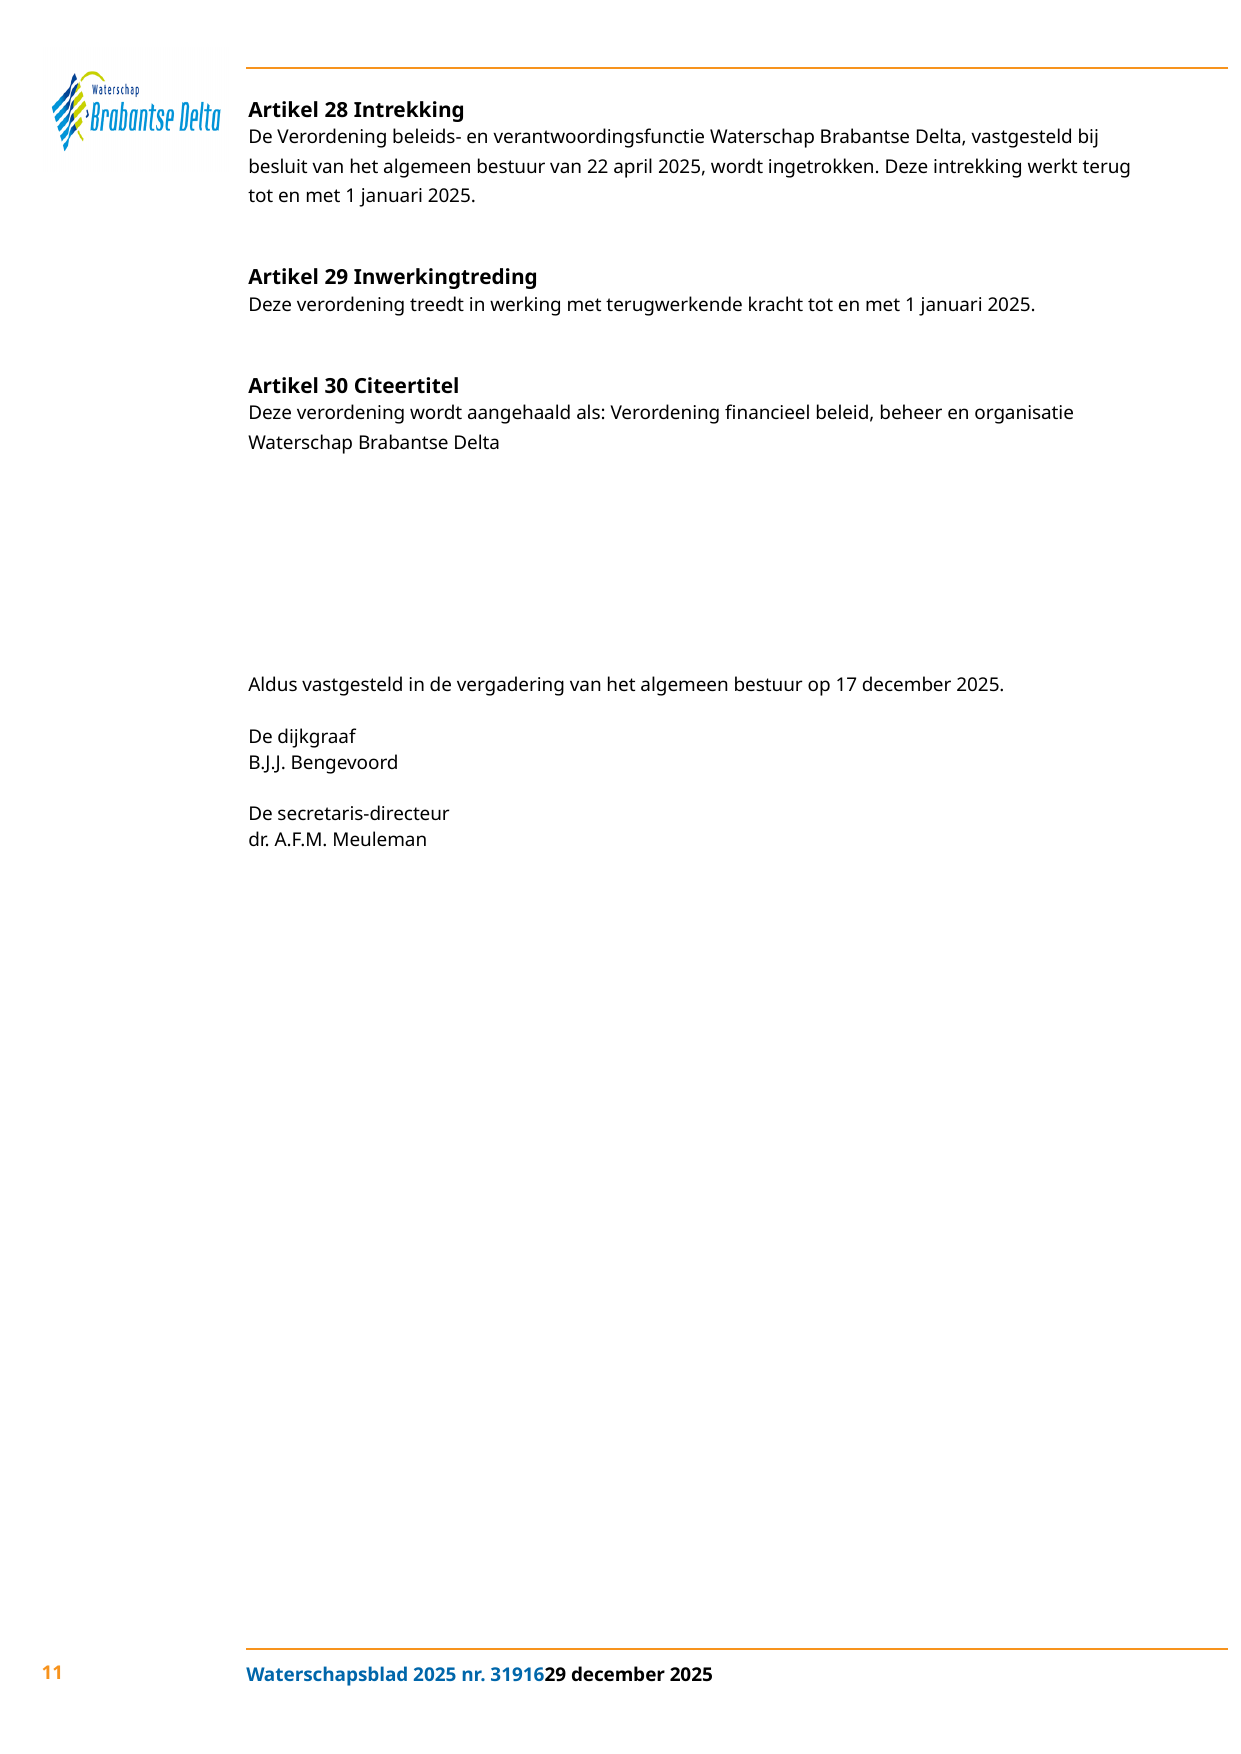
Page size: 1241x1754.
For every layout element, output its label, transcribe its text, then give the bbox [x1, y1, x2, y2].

picture [41, 47, 231, 172]
text Deze verordening treedt in werking met terugwerkende kracht tot en met 1 januari 2025. [248, 291, 1152, 317]
text Artikel 28 Intrekking [248, 95, 1152, 123]
text De Verordening beleids- en verantwoordingsfunctie Waterschap Brabantse Delta, vastgesteld bij besluit van het algemeen bestuur van 22 april 2025, wordt ingetrokken. Deze intrekking werkt terug tot en met 1 januari 2025. [248, 123, 1152, 208]
text B.J.J. Bengevoord [248, 749, 1152, 774]
text Deze verordening wordt aangehaald als: Verordening financieel beleid, beheer en organisatie Waterschap Brabantse Delta [248, 399, 1152, 454]
text Artikel 29 Inwerkingtreding [248, 262, 1152, 291]
text Aldus vastgesteld in de vergadering van het algemeen bestuur op 17 december 2025. [248, 672, 1152, 697]
text Artikel 30 Citeertitel [248, 371, 1152, 399]
text De secretaris-directeur [248, 800, 1152, 826]
text De dijkgraaf [248, 723, 1152, 749]
text dr. A.F.M. Meuleman [248, 826, 1152, 852]
